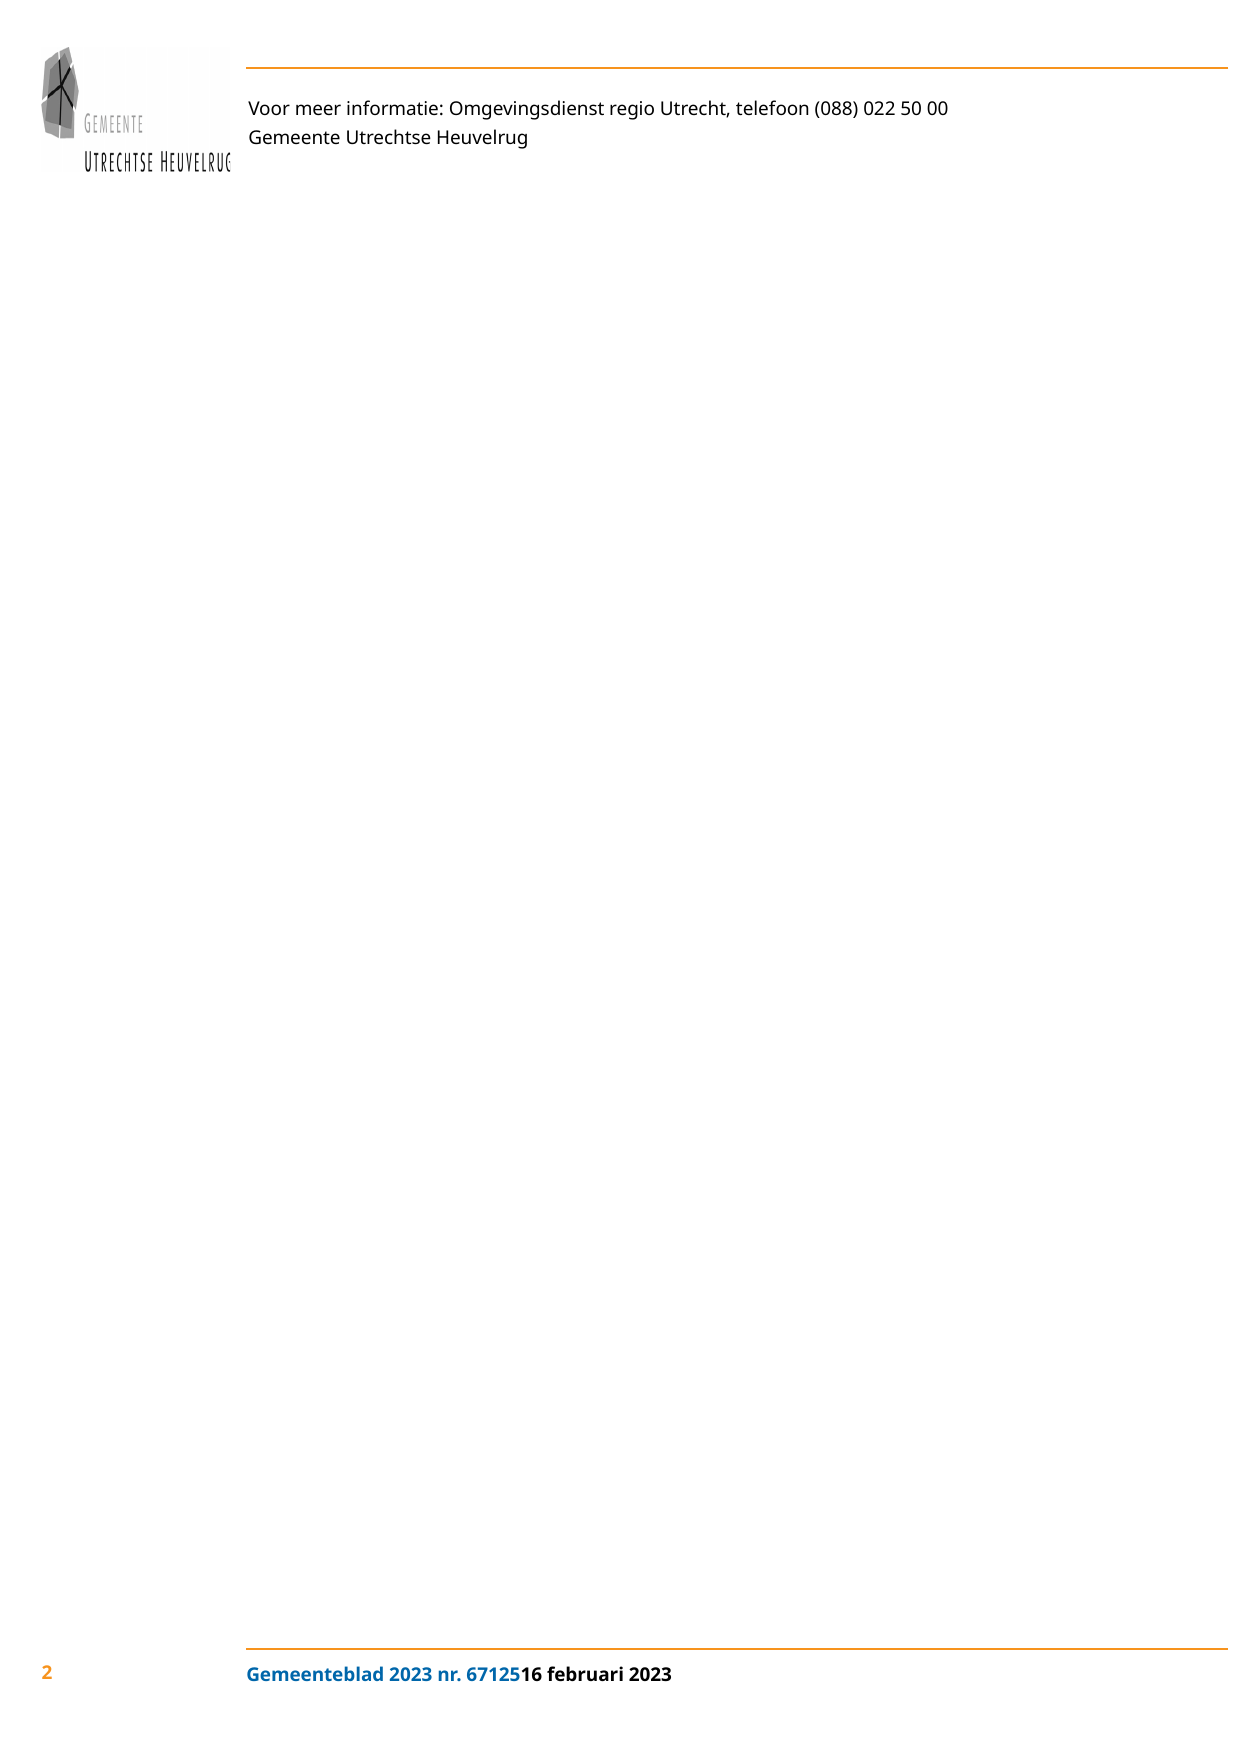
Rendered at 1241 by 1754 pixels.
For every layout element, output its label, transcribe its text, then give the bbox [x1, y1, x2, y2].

text Voor meer informatie: Omgevingsdienst regio Utrecht, telefoon (088) 022 50 00 [248, 95, 1152, 121]
picture [41, 47, 231, 172]
text Gemeente Utrechtse Heuvelrug [248, 124, 1152, 150]
